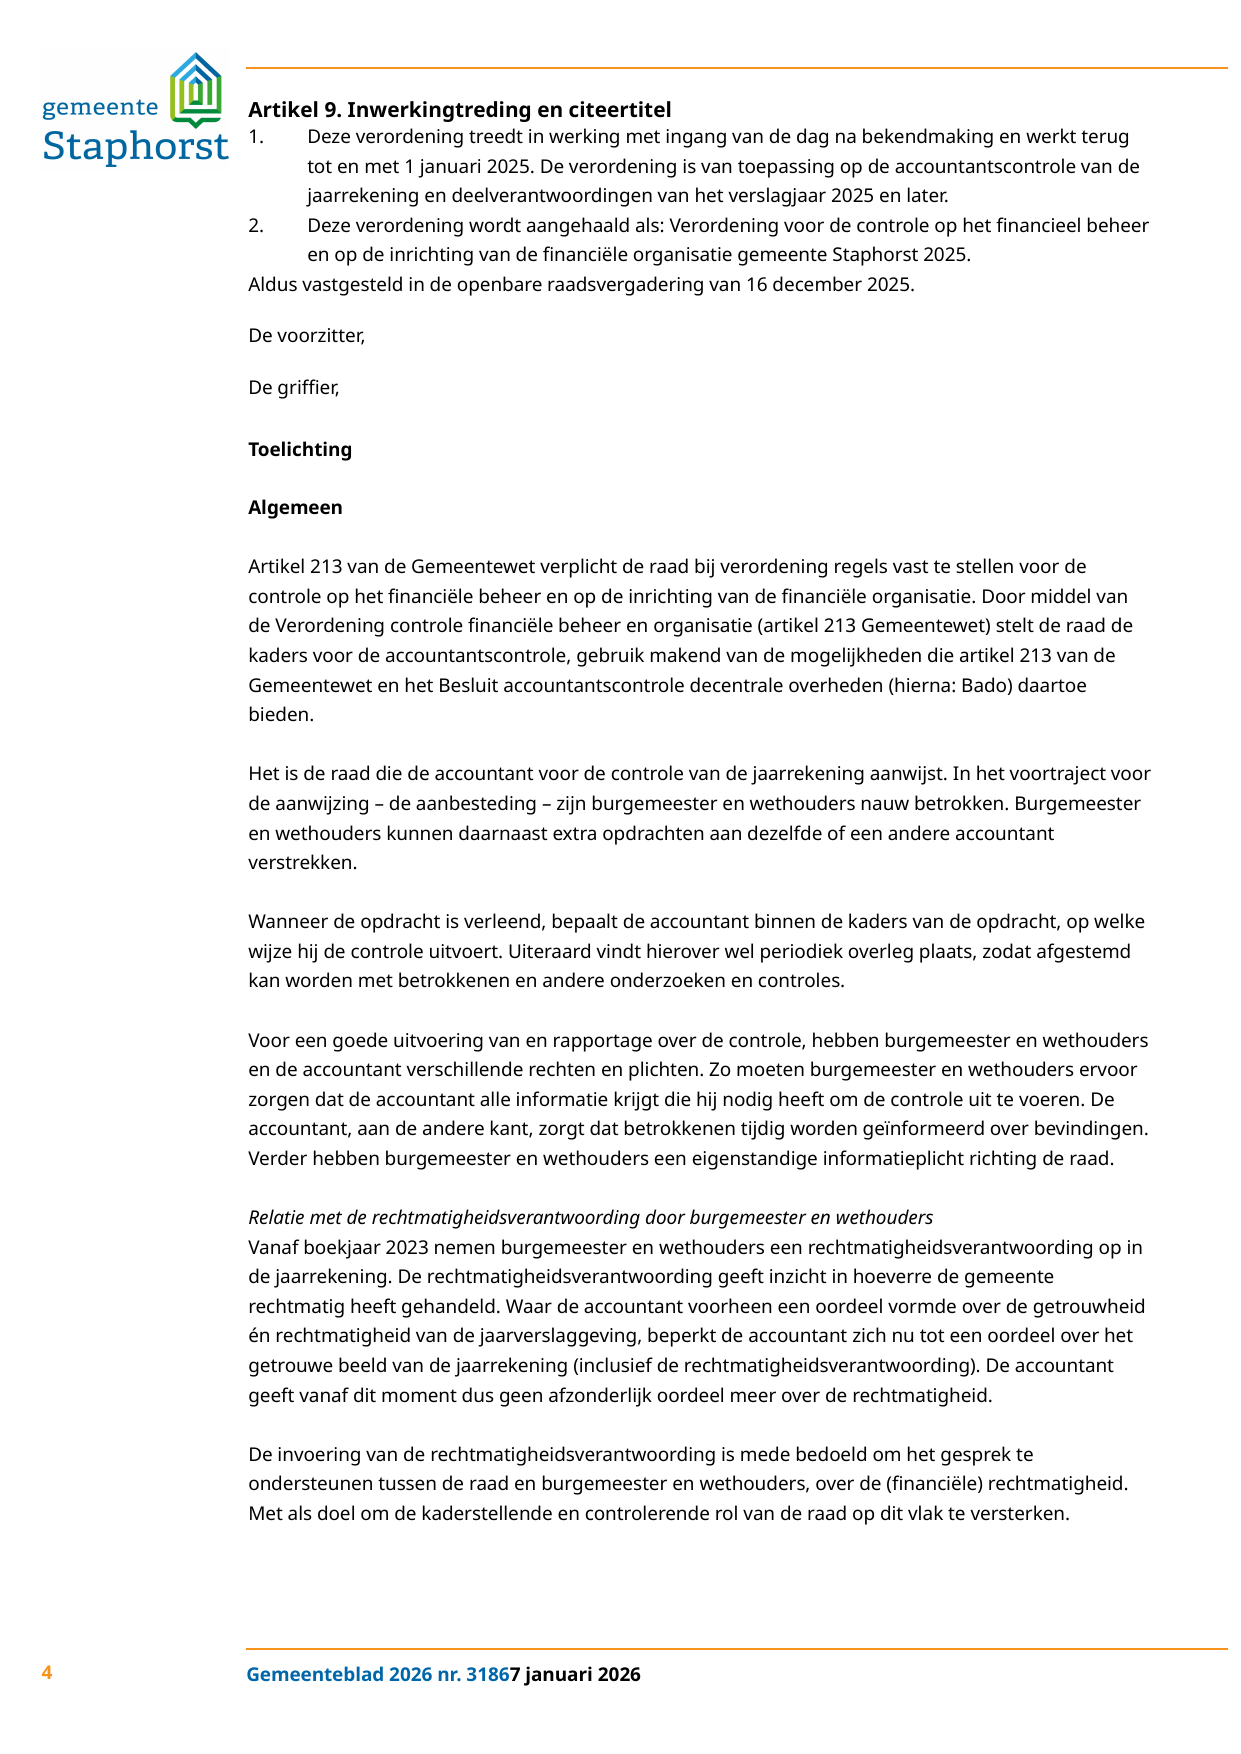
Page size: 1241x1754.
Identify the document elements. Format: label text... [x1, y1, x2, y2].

text Vanaf boekjaar 2023 nemen burgemeester en wethouders een rechtmatigheidsverantwoording op in de jaarrekening. De rechtmatigheidsverantwoording geeft inzicht in hoeverre de gemeente rechtmatig heeft gehandeld. Waar de accountant voorheen een oordeel vormde over de getrouwheid én rechtmatigheid van de jaarverslaggeving, beperkt de accountant zich nu tot een oordeel over het getrouwe beeld van de jaarrekening (inclusief de rechtmatigheidsverantwoording). De accountant geeft vanaf dit moment dus geen afzonderlijk oordeel meer over de rechtmatigheid. [248, 1234, 1152, 1408]
list Deze verordening wordt aangehaald als: Verordening voor de controle op het financieel beheer en op de inrichting van de financiële organisatie gemeente Staphorst 2025. [248, 212, 1152, 267]
text Wanneer de opdracht is verleend, bepaalt de accountant binnen de kaders van de opdracht, op welke wijze hij de controle uitvoert. Uiteraard vindt hierover wel periodiek overleg plaats, zodat afgestemd kan worden met betrokkenen en andere onderzoeken en controles. [248, 908, 1152, 993]
text Toelichting [248, 426, 1152, 465]
list Deze verordening treedt in werking met ingang van de dag na bekendmaking en werkt terug tot en met 1 januari 2025. De verordening is van toepassing op de accountantscontrole van de jaarrekening en deelverantwoordingen van het verslagjaar 2025 en later. [248, 123, 1152, 208]
text Relatie met de rechtmatigheidsverantwoording door burgemeester en wethouders [248, 1204, 1152, 1230]
picture [41, 47, 231, 172]
text Voor een goede uitvoering van en rapportage over de controle, hebben burgemeester en wethouders en de accountant verschillende rechten en plichten. Zo moeten burgemeester en wethouders ervoor zorgen dat de accountant alle informatie krijgt die hij nodig heeft om de controle uit te voeren. De accountant, aan de andere kant, zorgt dat betrokkenen tijdig worden geïnformeerd over bevindingen. Verder hebben burgemeester en wethouders een eigenstandige informatieplicht richting de raad. [248, 1027, 1152, 1171]
text Het is de raad die de accountant voor de controle van de jaarrekening aanwijst. In het voortraject voor de aanwijzing – de aanbesteding – zijn burgemeester en wethouders nauw betrokken. Burgemeester en wethouders kunnen daarnaast extra opdrachten aan dezelfde of een andere accountant verstrekken. [248, 761, 1152, 875]
text Algemeen [248, 494, 1152, 520]
text De invoering van de rechtmatigheidsverantwoording is mede bedoeld om het gesprek te ondersteunen tussen de raad en burgemeester en wethouders, over de (financiële) rechtmatigheid. Met als doel om de kaderstellende en controlerende rol van de raad op dit vlak te versterken. [248, 1441, 1152, 1526]
text De voorzitter, [248, 323, 1152, 348]
text De griffier, [248, 374, 1152, 400]
text Aldus vastgesteld in de openbare raadsvergadering van 16 december 2025. [248, 271, 1152, 297]
text Artikel 9. Inwerkingtreding en citeertitel [248, 95, 1152, 123]
text Artikel 213 van de Gemeentewet verplicht de raad bij verordening regels vast te stellen voor de controle op het financiële beheer en op de inrichting van de financiële organisatie. Door middel van de Verordening controle financiële beheer en organisatie (artikel 213 Gemeentewet) stelt de raad de kaders voor de accountantscontrole, gebruik makend van de mogelijkheden die artikel 213 van de Gemeentewet en het Besluit accountantscontrole decentrale overheden (hierna: Bado) daartoe bieden. [248, 553, 1152, 727]
